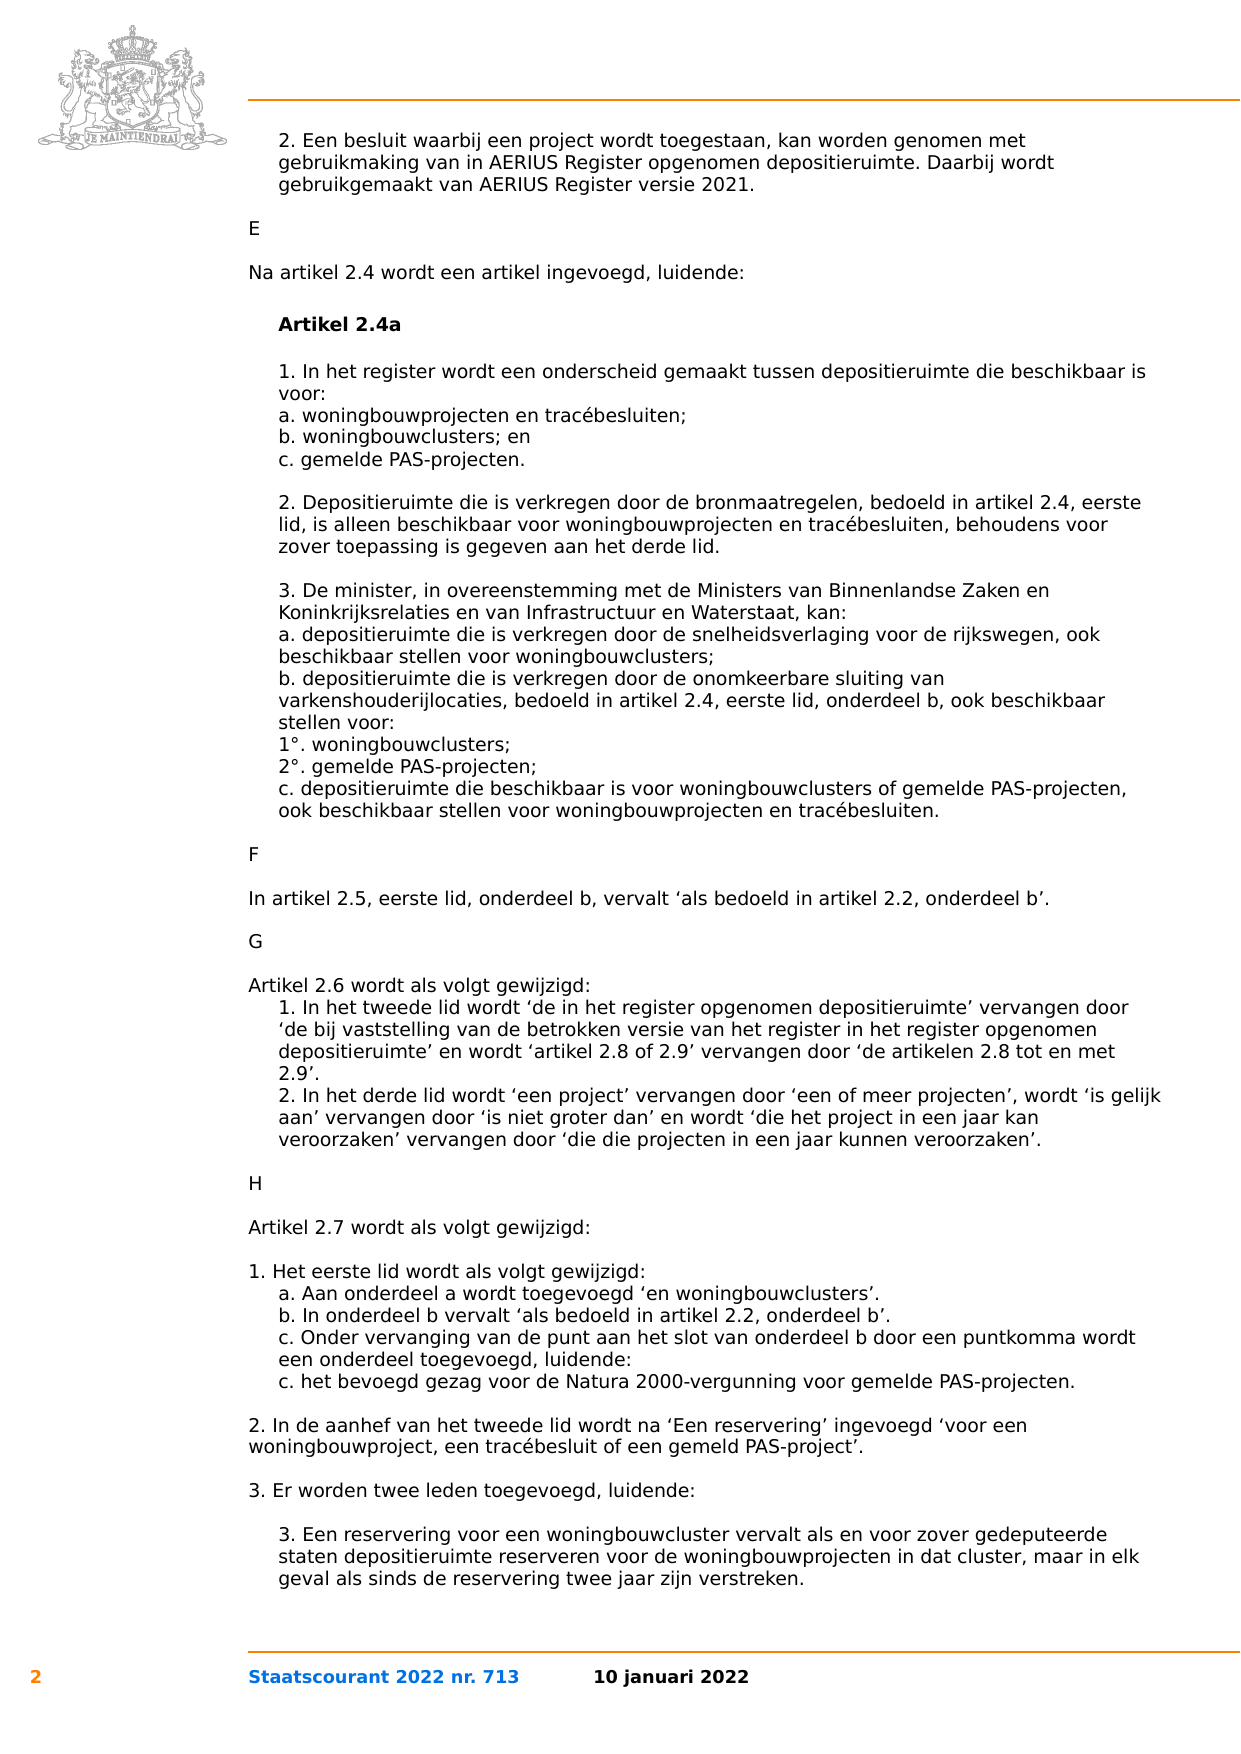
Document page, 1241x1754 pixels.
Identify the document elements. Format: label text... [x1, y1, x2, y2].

text c. depositieruimte die beschikbaar is voor woningbouwclusters of gemelde PAS-projecten, ook beschikbaar stellen voor woningbouwprojecten en tracébesluiten. [278, 778, 1163, 822]
text c. het bevoegd gezag voor de Natura 2000-vergunning voor gemelde PAS-projecten. [278, 1371, 1163, 1393]
text a. woningbouwprojecten en tracébesluiten; [278, 404, 1163, 426]
subtitle Artikel 2.4a [278, 313, 1163, 336]
text H [248, 1173, 1163, 1195]
text 1. Het eerste lid wordt als volgt gewijzigd: [248, 1261, 1163, 1283]
text F [248, 844, 1163, 866]
text a. depositieruimte die is verkregen door de snelheidsverlaging voor de rijkswegen, ook beschikbaar stellen voor woningbouwclusters; [278, 624, 1163, 668]
text Na artikel 2.4 wordt een artikel ingevoegd, luidende: [248, 262, 1163, 283]
text 2. Depositieruimte die is verkregen door de bronmaatregelen, bedoeld in artikel 2.4, eerste lid, is alleen beschikbaar voor woningbouwprojecten en tracébesluiten, behoudens voor zover toepassing is gegeven aan het derde lid. [278, 492, 1163, 558]
text Artikel 2.6 wordt als volgt gewijzigd: [248, 975, 1163, 997]
text G [248, 931, 1163, 953]
text 2. In de aanhef van het tweede lid wordt na ‘Een reservering’ ingevoegd ‘voor een woningbouwproject, een tracébesluit of een gemeld PAS-project’. [248, 1414, 1163, 1458]
text 3. De minister, in overeenstemming met de Ministers van Binnenlandse Zaken en Koninkrijksrelaties en van Infrastructuur en Waterstaat, kan: [278, 580, 1163, 624]
text c. Onder vervanging van de punt aan het slot van onderdeel b door een puntkomma wordt een onderdeel toegevoegd, luidende: [278, 1327, 1163, 1371]
text 2. In het derde lid wordt ‘een project’ vervangen door ‘een of meer projecten’, wordt ‘is gelijk aan’ vervangen door ‘is niet groter dan’ en wordt ‘die het project in een jaar kan veroorzaken’ vervangen door ‘die die projecten in een jaar kunnen veroorzaken’. [278, 1085, 1163, 1151]
text 3. Er worden twee leden toegevoegd, luidende: [248, 1480, 1163, 1502]
text 2°. gemelde PAS-projecten; [278, 756, 1163, 778]
text a. Aan onderdeel a wordt toegevoegd ‘en woningbouwclusters’. [278, 1283, 1163, 1305]
text b. In onderdeel b vervalt ‘als bedoeld in artikel 2.2, onderdeel b’. [278, 1305, 1163, 1327]
text 2. Een besluit waarbij een project wordt toegestaan, kan worden genomen met gebruikmaking van in AERIUS Register opgenomen depositieruimte. Daarbij wordt gebruikgemaakt van AERIUS Register versie 2021. [278, 130, 1163, 196]
text b. woningbouwclusters; en [278, 426, 1163, 448]
text 1. In het tweede lid wordt ‘de in het register opgenomen depositieruimte’ vervangen door ‘de bij vaststelling van de betrokken versie van het register in het register opgenomen depositieruimte’ en wordt ‘artikel 2.8 of 2.9’ vervangen door ‘de artikelen 2.8 tot en met 2.9’. [278, 997, 1163, 1085]
text E [248, 218, 1163, 240]
text b. depositieruimte die is verkregen door de onomkeerbare sluiting van varkenshouderijlocaties, bedoeld in artikel 2.4, eerste lid, onderdeel b, ook beschikbaar stellen voor: [278, 668, 1163, 734]
text In artikel 2.5, eerste lid, onderdeel b, vervalt ‘als bedoeld in artikel 2.2, onderdeel b’. [248, 888, 1163, 909]
picture [38, 25, 227, 150]
text 3. Een reservering voor een woningbouwcluster vervalt als en voor zover gedeputeerde staten depositieruimte reserveren voor de woningbouwprojecten in dat cluster, maar in elk geval als sinds de reservering twee jaar zijn verstreken. [278, 1524, 1163, 1590]
text 1. In het register wordt een onderscheid gemaakt tussen depositieruimte die beschikbaar is voor: [278, 361, 1163, 404]
text Artikel 2.7 wordt als volgt gewijzigd: [248, 1217, 1163, 1239]
text 1°. woningbouwclusters; [278, 734, 1163, 756]
text c. gemelde PAS-projecten. [278, 448, 1163, 470]
